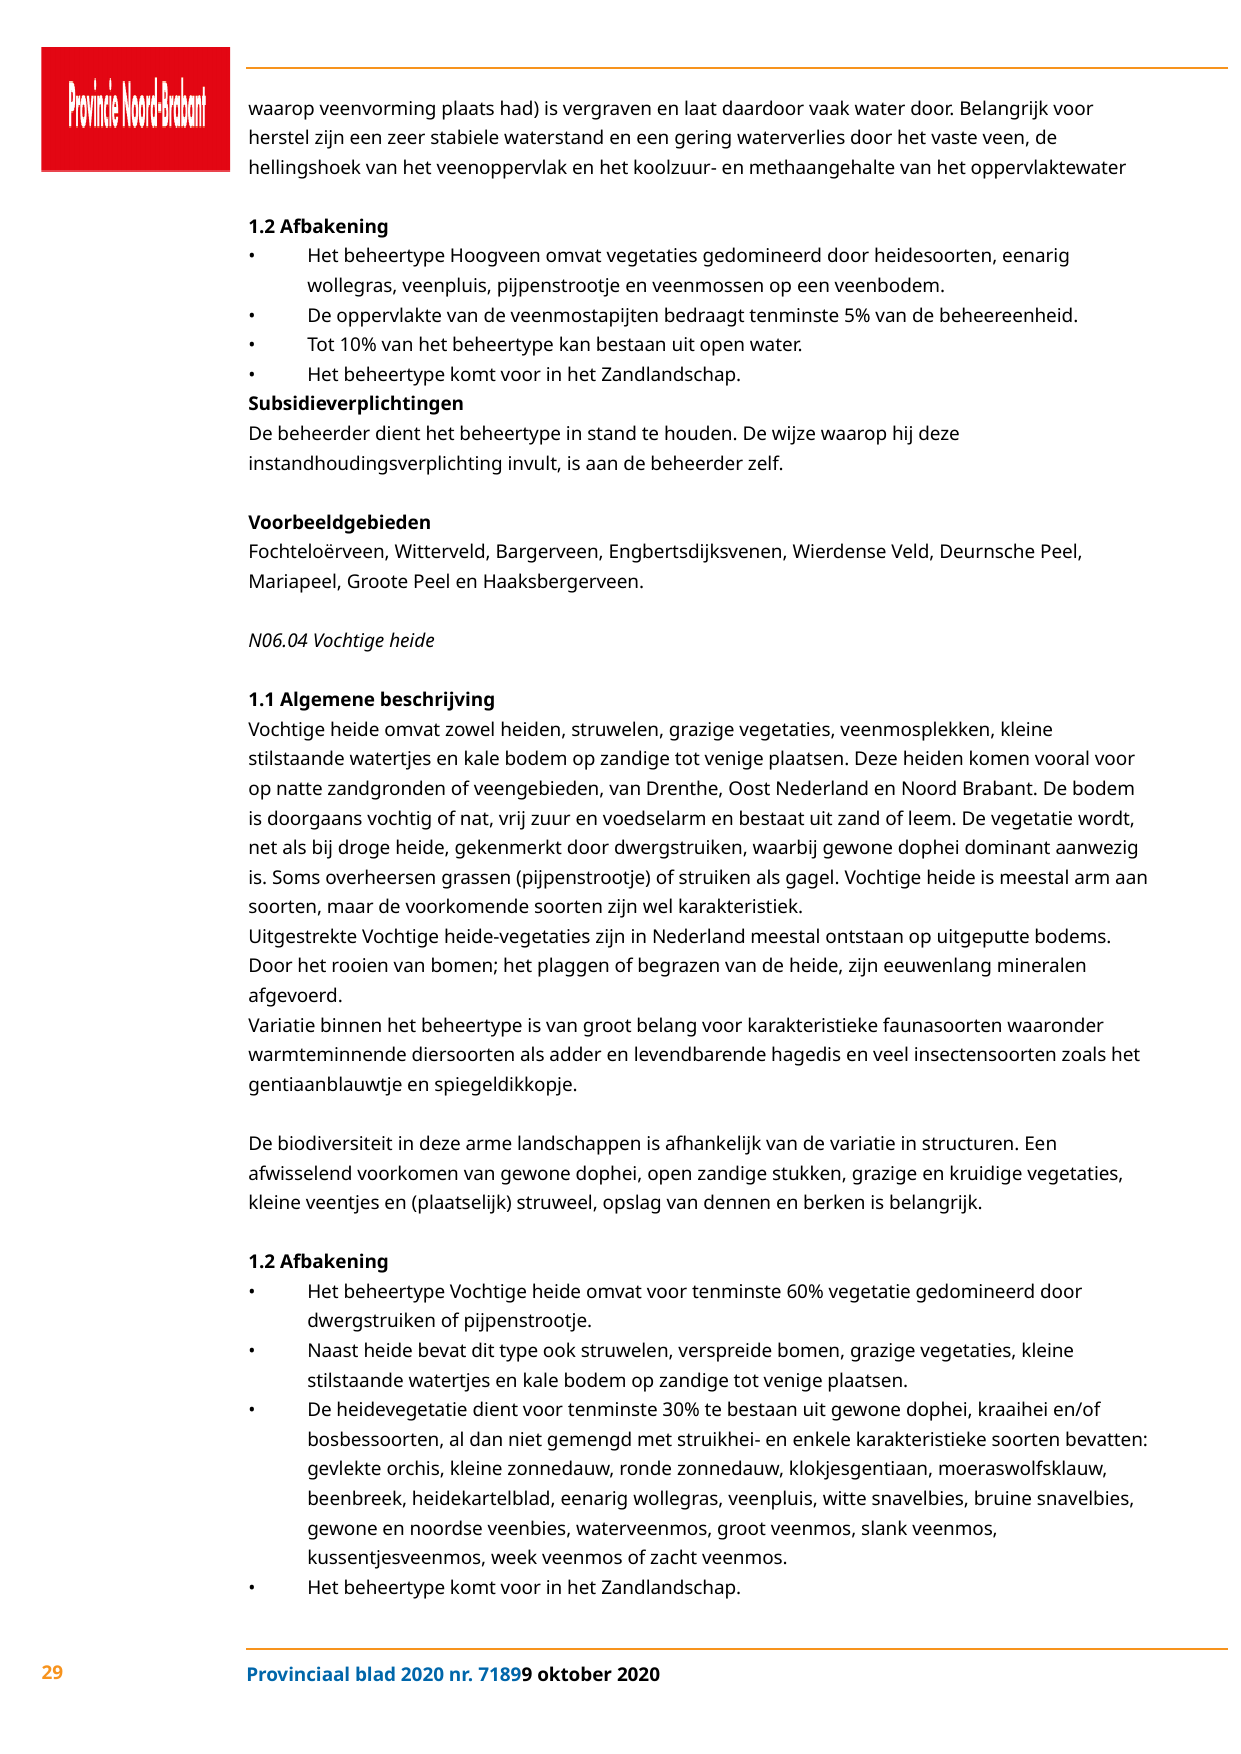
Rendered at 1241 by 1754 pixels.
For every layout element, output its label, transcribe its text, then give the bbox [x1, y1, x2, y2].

text 1.1 Algemene beschrijving [248, 686, 1152, 712]
list Het beheertype komt voor in het Zandlandschap. [248, 361, 1152, 387]
list De heidevegetatie dient voor tenminste 30% te bestaan uit gewone dophei, kraaihei en/of bosbessoorten, al dan niet gemengd met struikhei- en enkele karakteristieke soorten bevatten: gevlekte orchis, kleine zonnedauw, ronde zonnedauw, klokjesgentiaan, moeraswolfsklauw, beenbreek, heidekartelblad, eenarig wollegras, veenpluis, witte snavelbies, bruine snavelbies, gewone en noordse veenbies, waterveenmos, groot veenmos, slank veenmos, kussentjesveenmos, week veenmos of zacht veenmos. [248, 1396, 1152, 1570]
text De biodiversiteit in deze arme landschappen is afhankelijk van de variatie in structuren. Een afwisselend voorkomen van gewone dophei, open zandige stukken, grazige en kruidige vegetaties, kleine veentjes en (plaatselijk) struweel, opslag van dennen en berken is belangrijk. [248, 1130, 1152, 1215]
list Naast heide bevat dit type ook struwelen, verspreide bomen, grazige vegetaties, kleine stilstaande watertjes en kale bodem op zandige tot venige plaatsen. [248, 1337, 1152, 1393]
text Voorbeeldgebieden [248, 509, 1152, 535]
text N06.04 Vochtige heide [248, 627, 1152, 653]
text 1.2 Afbakening [248, 213, 1152, 239]
list Het beheertype komt voor in het Zandlandschap. [248, 1574, 1152, 1600]
list Het beheertype Vochtige heide omvat voor tenminste 60% vegetatie gedomineerd door dwergstruiken of pijpenstrootje. [248, 1278, 1152, 1333]
text De beheerder dient het beheertype in stand te houden. De wijze waarop hij deze instandhoudingsverplichting invult, is aan de beheerder zelf. [248, 420, 1152, 476]
text Fochteloërveen, Witterveld, Bargerveen, Engbertsdijksvenen, Wierdense Veld, Deurnsche Peel, Mariapeel, Groote Peel en Haaksbergerveen. [248, 538, 1152, 594]
picture [41, 47, 231, 172]
text waarop veenvorming plaats had) is vergraven en laat daardoor vaak water door. Belangrijk voor herstel zijn een zeer stabiele waterstand en een gering waterverlies door het vaste veen, de hellingshoek van het veenoppervlak en het koolzuur- en methaangehalte van het oppervlaktewater [248, 95, 1152, 180]
text Subsidieverplichtingen [248, 391, 1152, 416]
text Vochtige heide omvat zowel heiden, struwelen, grazige vegetaties, veenmosplekken, kleine stilstaande watertjes en kale bodem op zandige tot venige plaatsen. Deze heiden komen vooral voor op natte zandgronden of veengebieden, van Drenthe, Oost Nederland en Noord Brabant. De bodem is doorgaans vochtig of nat, vrij zuur en voedselarm en bestaat uit zand of leem. De vegetatie wordt, net als bij droge heide, gekenmerkt door dwergstruiken, waarbij gewone dophei dominant aanwezig is. Soms overheersen grassen (pijpenstrootje) of struiken als gagel. Vochtige heide is meestal arm aan soorten, maar de voorkomende soorten zijn wel karakteristiek. [248, 716, 1152, 919]
text 1.2 Afbakening [248, 1248, 1152, 1274]
list Tot 10% van het beheertype kan bestaan uit open water. [248, 331, 1152, 357]
list De oppervlakte van de veenmostapijten bedraagt tenminste 5% van de beheereenheid. [248, 302, 1152, 328]
text Variatie binnen het beheertype is van groot belang voor karakteristieke faunasoorten waaronder warmteminnende diersoorten als adder en levendbarende hagedis en veel insectensoorten zoals het gentiaanblauwtje en spiegeldikkopje. [248, 1012, 1152, 1097]
list Het beheertype Hoogveen omvat vegetaties gedomineerd door heidesoorten, eenarig wollegras, veenpluis, pijpenstrootje en veenmossen op een veenbodem. [248, 243, 1152, 298]
text Uitgestrekte Vochtige heide-vegetaties zijn in Nederland meestal ontstaan op uitgeputte bodems. Door het rooien van bomen; het plaggen of begrazen van de heide, zijn eeuwenlang mineralen afgevoerd. [248, 923, 1152, 1008]
